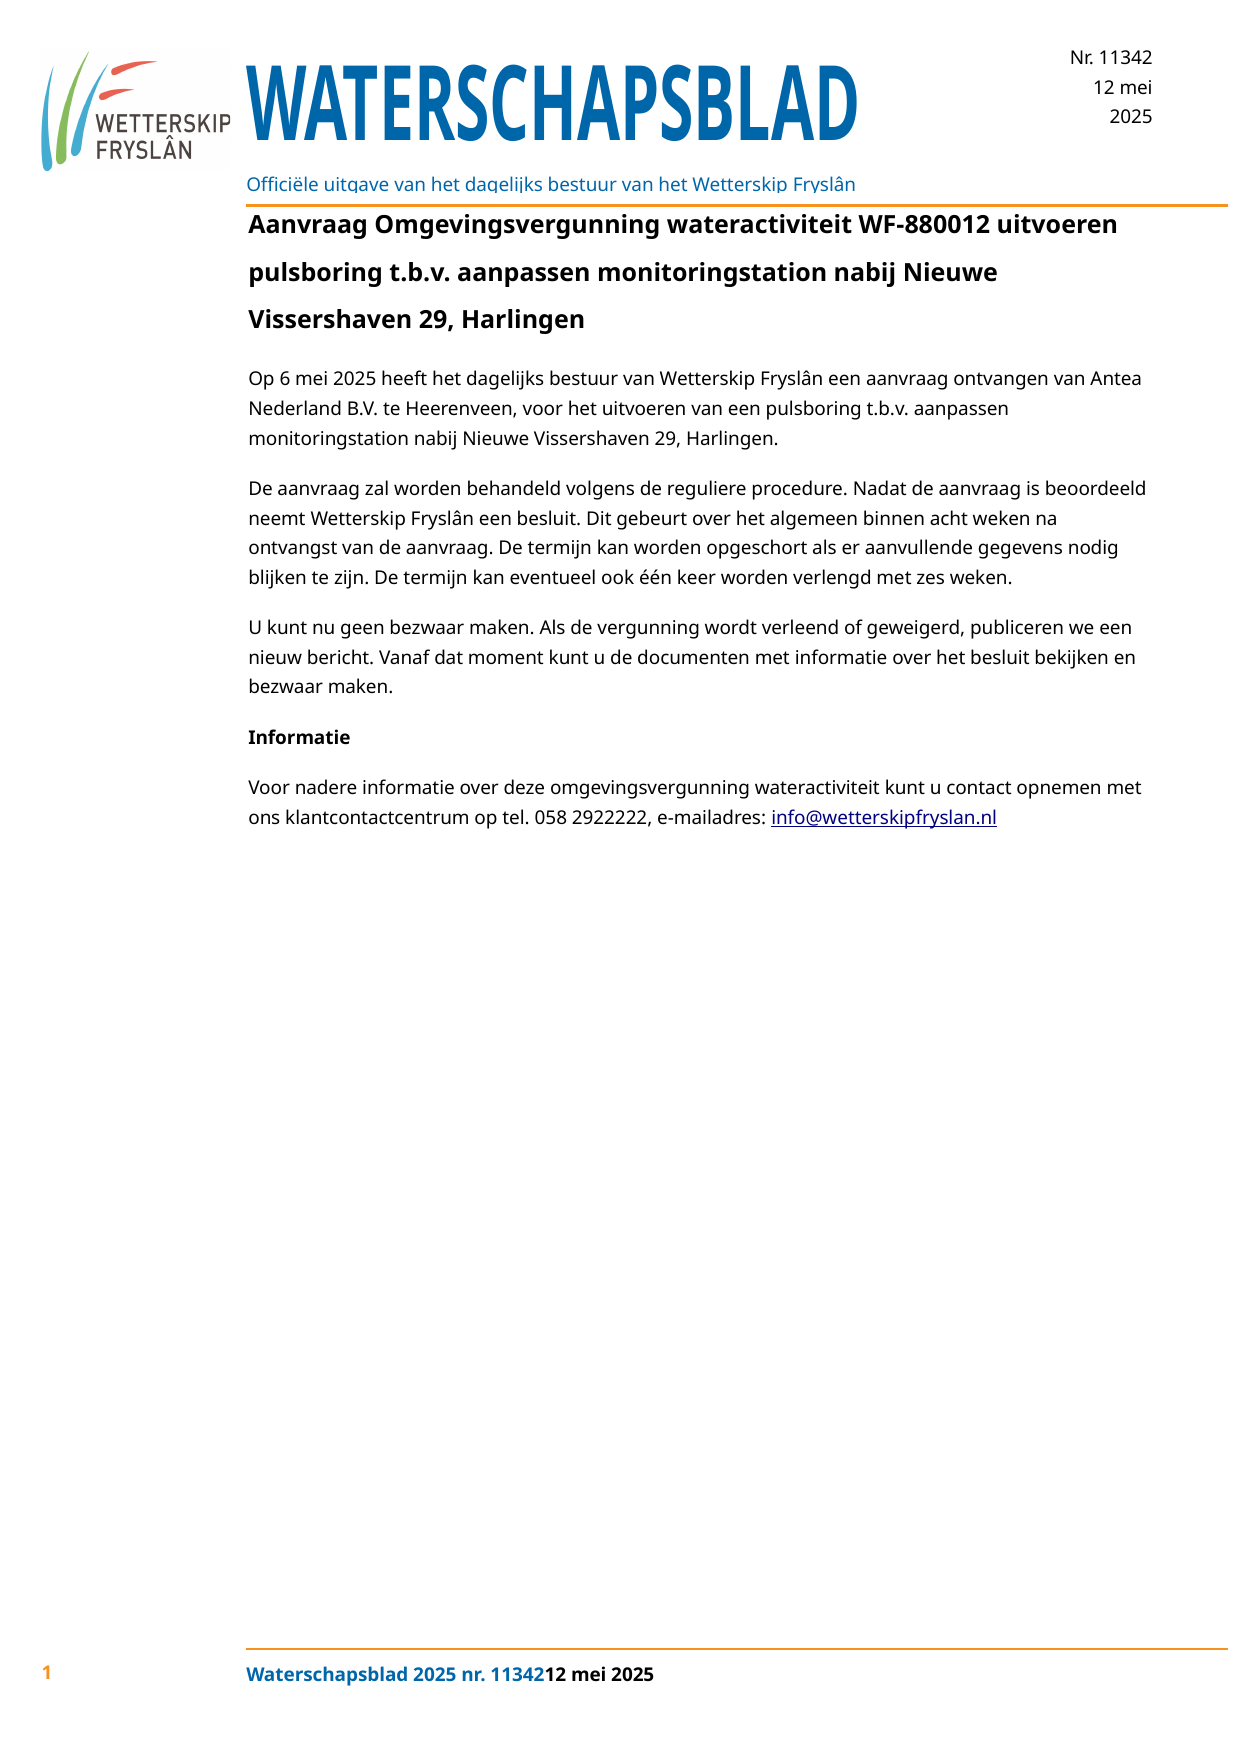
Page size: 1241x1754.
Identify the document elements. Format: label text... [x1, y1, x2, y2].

picture [41, 47, 231, 172]
text Informatie [248, 724, 1152, 749]
text U kunt nu geen bezwaar maken. Als de vergunning wordt verleend of geweigerd, publiceren we een nieuw bericht. Vanaf dat moment kunt u de documenten met informatie over het besluit bekijken en bezwaar maken. [248, 614, 1152, 699]
text Voor nadere informatie over deze omgevingsvergunning wateractiviteit kunt u contact opnemen met ons klantcontactcentrum op tel. 058 2922222, e-mailadres: info@wetterskipfryslan.nl [248, 774, 1152, 829]
text Op 6 mei 2025 heeft het dagelijks bestuur van Wetterskip Fryslân een aanvraag ontvangen van Antea Nederland B.V. te Heerenveen, voor het uitvoeren van een pulsboring t.b.v. aanpassen monitoringstation nabij Nieuwe Vissershaven 29, Harlingen. [248, 366, 1152, 450]
text De aanvraag zal worden behandeld volgens de reguliere procedure. Nadat de aanvraag is beoordeeld neemt Wetterskip Fryslân een besluit. Dit gebeurt over het algemeen binnen acht weken na ontvangst van de aanvraag. De termijn kan worden opgeschort als er aanvullende gegevens nodig blijken te zijn. De termijn kan eventueel ook één keer worden verlengd met zes weken. [248, 475, 1152, 589]
text Aanvraag Omgevingsvergunning wateractiviteit WF-880012 uitvoeren pulsboring t.b.v. aanpassen monitoringstation nabij Nieuwe Vissershaven 29, Harlingen [248, 207, 1152, 336]
